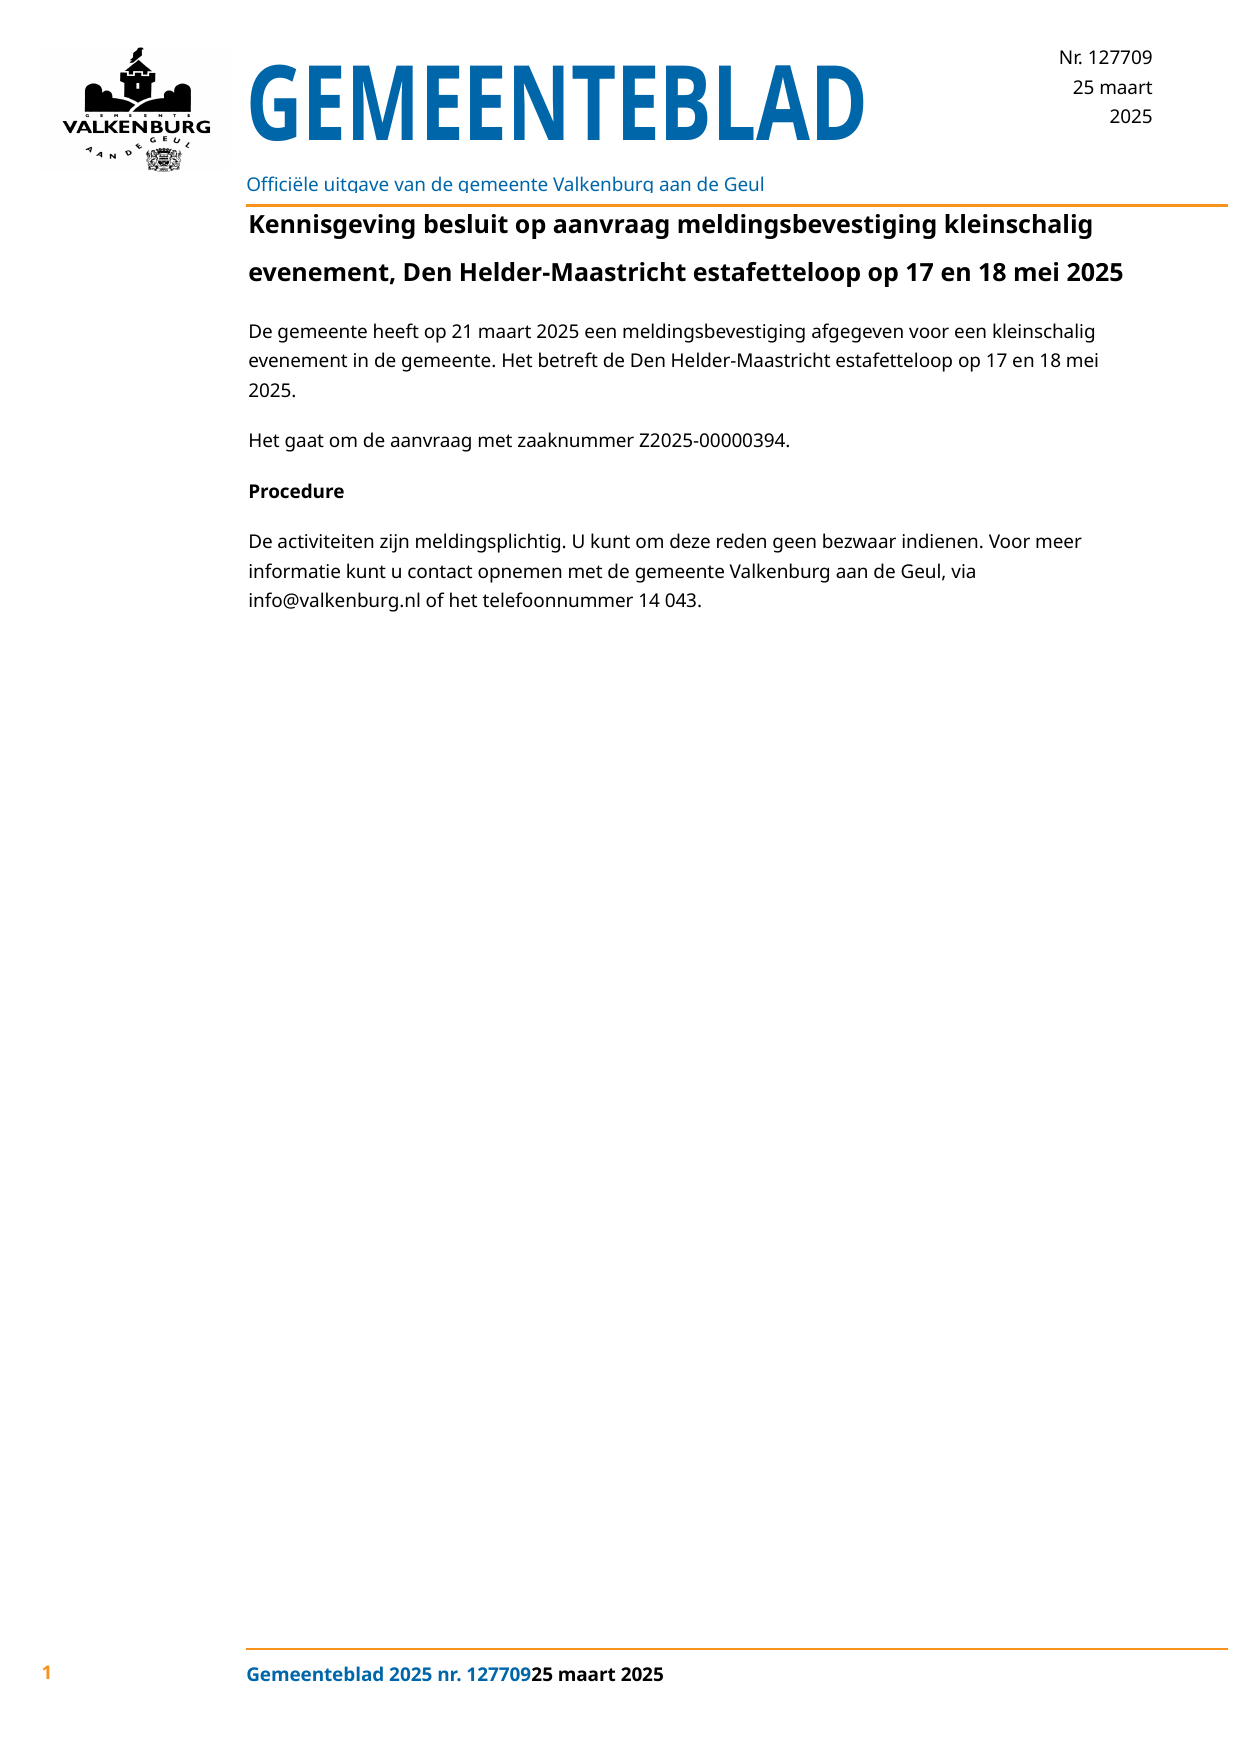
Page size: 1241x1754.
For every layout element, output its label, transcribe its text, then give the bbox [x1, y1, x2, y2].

picture [41, 47, 231, 172]
text Het gaat om de aanvraag met zaaknummer Z2025-00000394. [248, 427, 1152, 453]
text De activiteiten zijn meldingsplichtig. U kunt om deze reden geen bezwaar indienen. Voor meer informatie kunt u contact opnemen met de gemeente Valkenburg aan de Geul, via info@valkenburg.nl of het telefoonnummer 14 043. [248, 528, 1152, 613]
text Procedure [248, 478, 1152, 504]
text Kennisgeving besluit op aanvraag meldingsbevestiging kleinschalig evenement, Den Helder-Maastricht estafetteloop op 17 en 18 mei 2025 [248, 207, 1152, 288]
text De gemeente heeft op 21 maart 2025 een meldingsbevestiging afgegeven voor een kleinschalig evenement in de gemeente. Het betreft de Den Helder-Maastricht estafetteloop op 17 en 18 mei 2025. [248, 318, 1152, 403]
